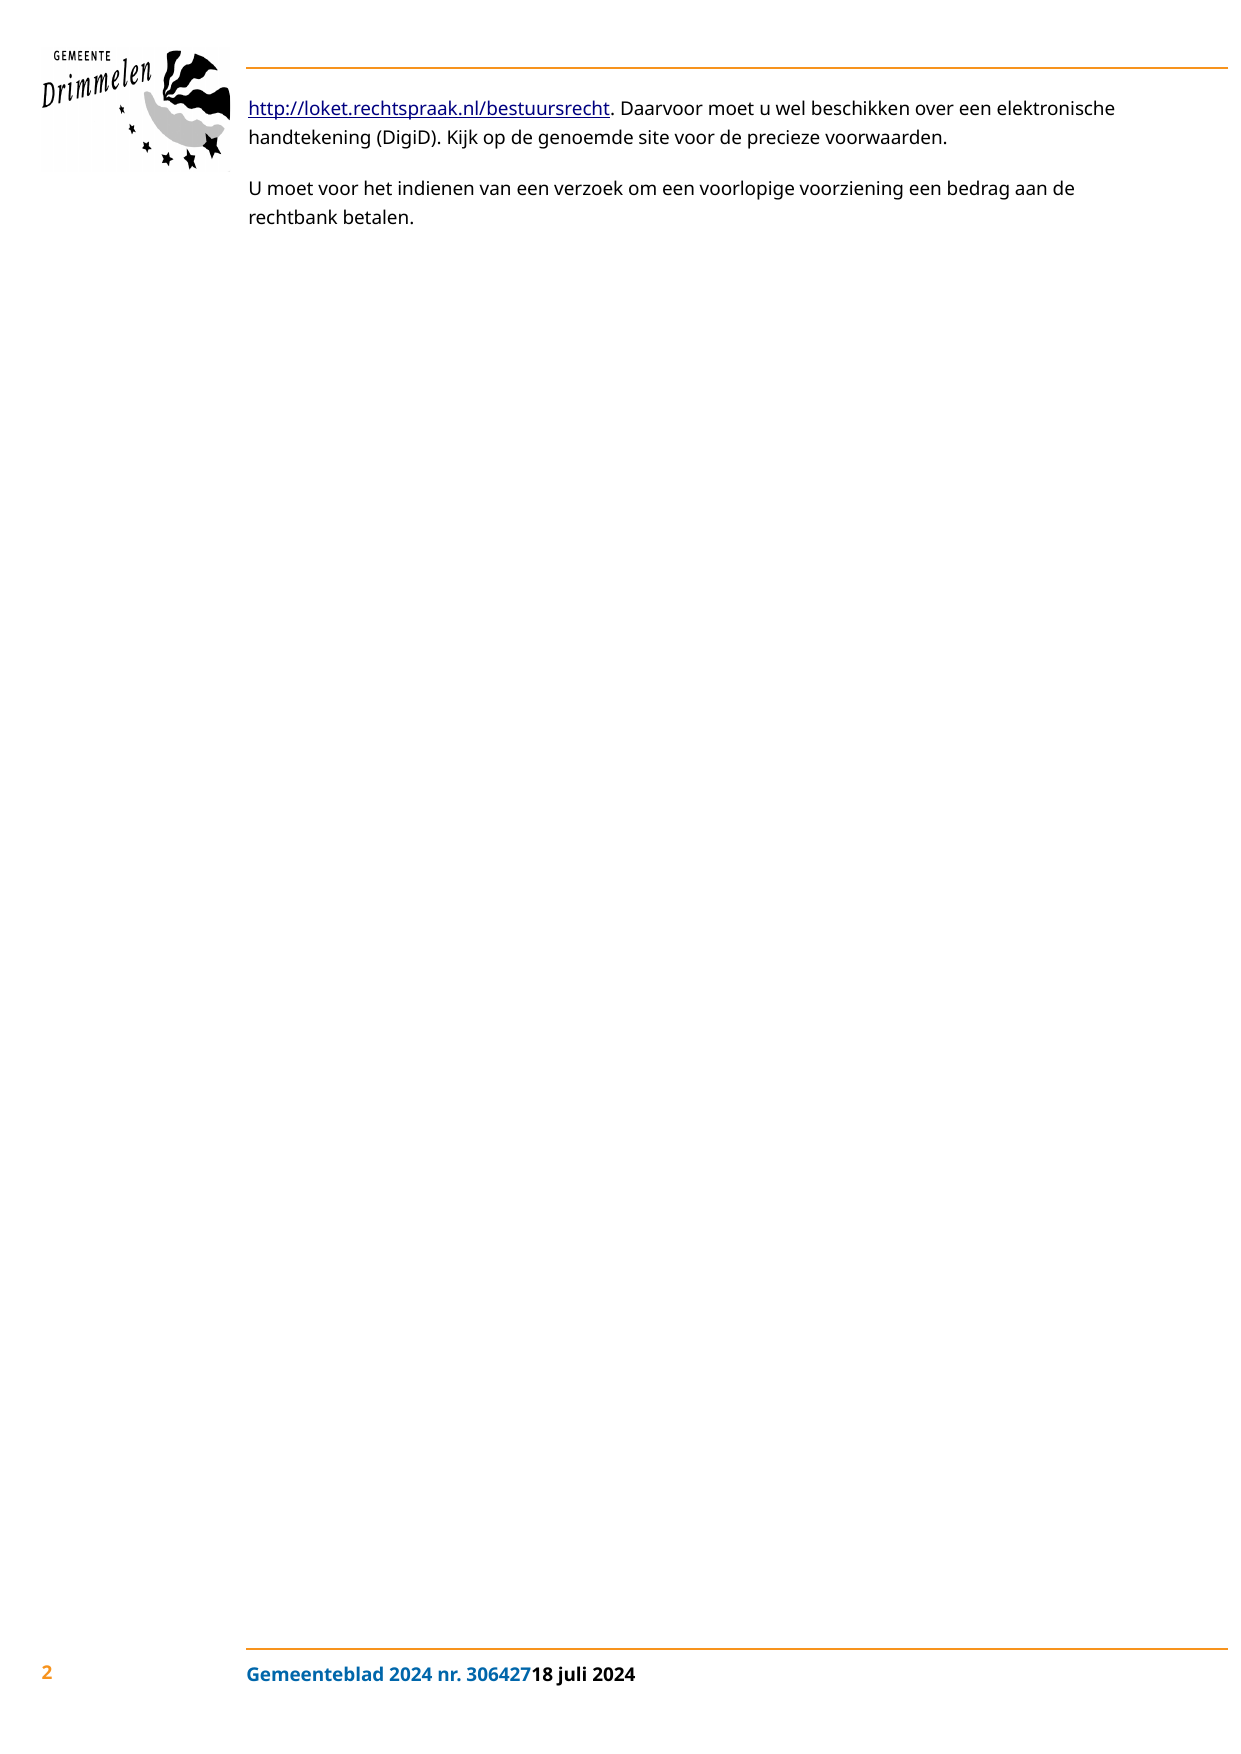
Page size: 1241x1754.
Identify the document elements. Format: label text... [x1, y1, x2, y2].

text U moet voor het indienen van een verzoek om een voorlopige voorziening een bedrag aan de rechtbank betalen. [248, 175, 1152, 230]
picture [41, 47, 231, 172]
text http://loket.rechtspraak.nl/bestuursrecht. Daarvoor moet u wel beschikken over een elektronische handtekening (DigiD). Kijk op de genoemde site voor de precieze voorwaarden. [248, 95, 1152, 150]
